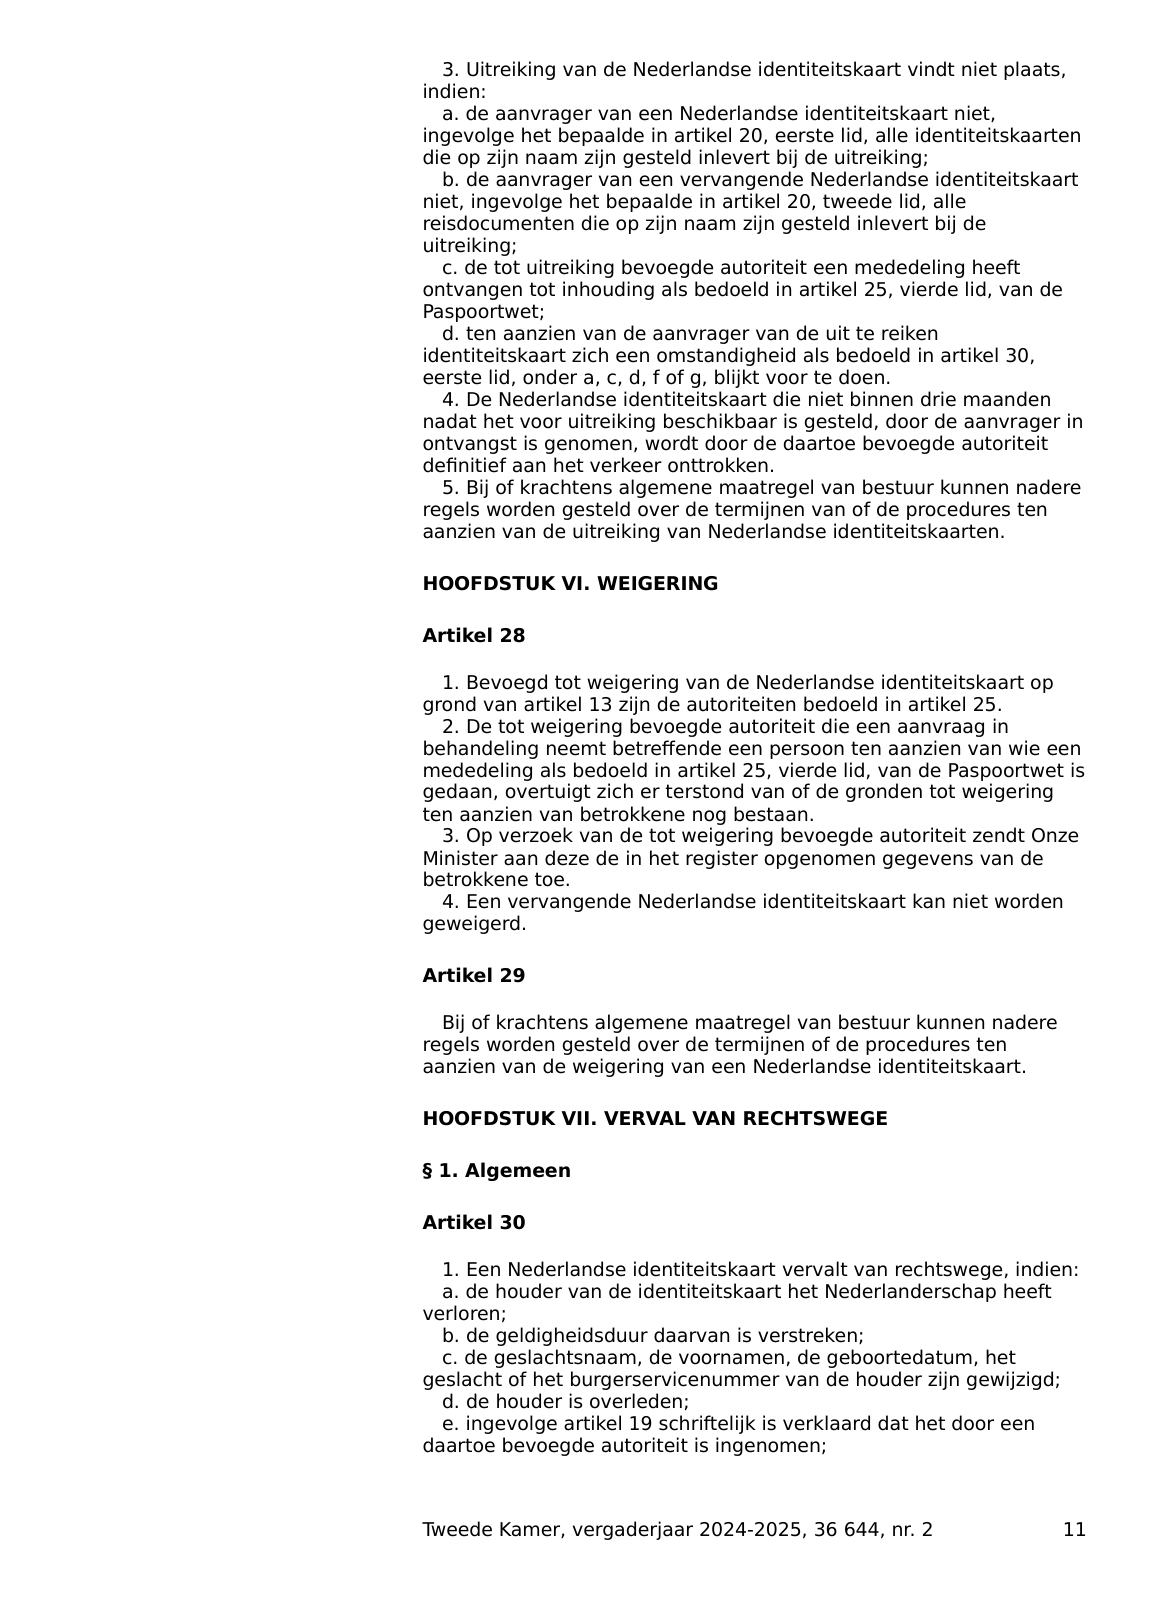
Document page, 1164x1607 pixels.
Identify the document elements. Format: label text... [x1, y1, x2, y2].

text 1. Een Nederlandse identiteitskaart vervalt van rechtswege, indien: [422, 1259, 1087, 1281]
text a. de aanvrager van een Nederlandse identiteitskaart niet, ingevolge het bepaalde in artikel 20, eerste lid, alle identiteitskaarten die op zijn naam zijn gesteld inlevert bij de uitreiking; [422, 103, 1087, 169]
subtitle § 1. Algemeen [422, 1160, 1087, 1182]
subtitle HOOFDSTUK VII. VERVAL VAN RECHTSWEGE [422, 1108, 1087, 1130]
text 1. Bevoegd tot weigering van de Nederlandse identiteitskaart op grond van artikel 13 zijn de autoriteiten bedoeld in artikel 25. [422, 672, 1087, 716]
text b. de aanvrager van een vervangende Nederlandse identiteitskaart niet, ingevolge het bepaalde in artikel 20, tweede lid, alle reisdocumenten die op zijn naam zijn gesteld inlevert bij de uitreiking; [422, 169, 1087, 257]
text d. de houder is overleden; [422, 1391, 1087, 1413]
text a. de houder van de identiteitskaart het Nederlanderschap heeft verloren; [422, 1281, 1087, 1325]
subtitle Artikel 30 [422, 1212, 1087, 1234]
text d. ten aanzien van de aanvrager van de uit te reiken identiteitskaart zich een omstandigheid als bedoeld in artikel 30, eerste lid, onder a, c, d, f of g, blijkt voor te doen. [422, 323, 1087, 389]
text c. de geslachtsnaam, de voornamen, de geboortedatum, het geslacht of het burgerservicenummer van de houder zijn gewijzigd; [422, 1347, 1087, 1391]
text 3. Uitreiking van de Nederlandse identiteitskaart vindt niet plaats, indien: [422, 59, 1087, 103]
text b. de geldigheidsduur daarvan is verstreken; [422, 1325, 1087, 1347]
text c. de tot uitreiking bevoegde autoriteit een mededeling heeft ontvangen tot inhouding als bedoeld in artikel 25, vierde lid, van de Paspoortwet; [422, 257, 1087, 323]
subtitle Artikel 28 [422, 624, 1087, 647]
subtitle HOOFDSTUK VI. WEIGERING [422, 573, 1087, 594]
text e. ingevolge artikel 19 schriftelijk is verklaard dat het door een daartoe bevoegde autoriteit is ingenomen; [422, 1413, 1087, 1457]
text 5. Bij of krachtens algemene maatregel van bestuur kunnen nadere regels worden gesteld over de termijnen van of de procedures ten aanzien van de uitreiking van Nederlandse identiteitskaarten. [422, 477, 1087, 543]
text 3. Op verzoek van de tot weigering bevoegde autoriteit zendt Onze Minister aan deze de in het register opgenomen gegevens van de betrokkene toe. [422, 825, 1087, 891]
text 2. De tot weigering bevoegde autoriteit die een aanvraag in behandeling neemt betreffende een persoon ten aanzien van wie een mededeling als bedoeld in artikel 25, vierde lid, van de Paspoortwet is gedaan, overtuigt zich er terstond van of de gronden tot weigering ten aanzien van betrokkene nog bestaan. [422, 716, 1087, 825]
text 4. Een vervangende Nederlandse identiteitskaart kan niet worden geweigerd. [422, 891, 1087, 935]
text 4. De Nederlandse identiteitskaart die niet binnen drie maanden nadat het voor uitreiking beschikbaar is gesteld, door de aanvrager in ontvangst is genomen, wordt door de daartoe bevoegde autoriteit definitief aan het verkeer onttrokken. [422, 389, 1087, 477]
subtitle Artikel 29 [422, 965, 1087, 987]
text Bij of krachtens algemene maatregel van bestuur kunnen nadere regels worden gesteld over de termijnen of de procedures ten aanzien van de weigering van een Nederlandse identiteitskaart. [422, 1012, 1087, 1078]
